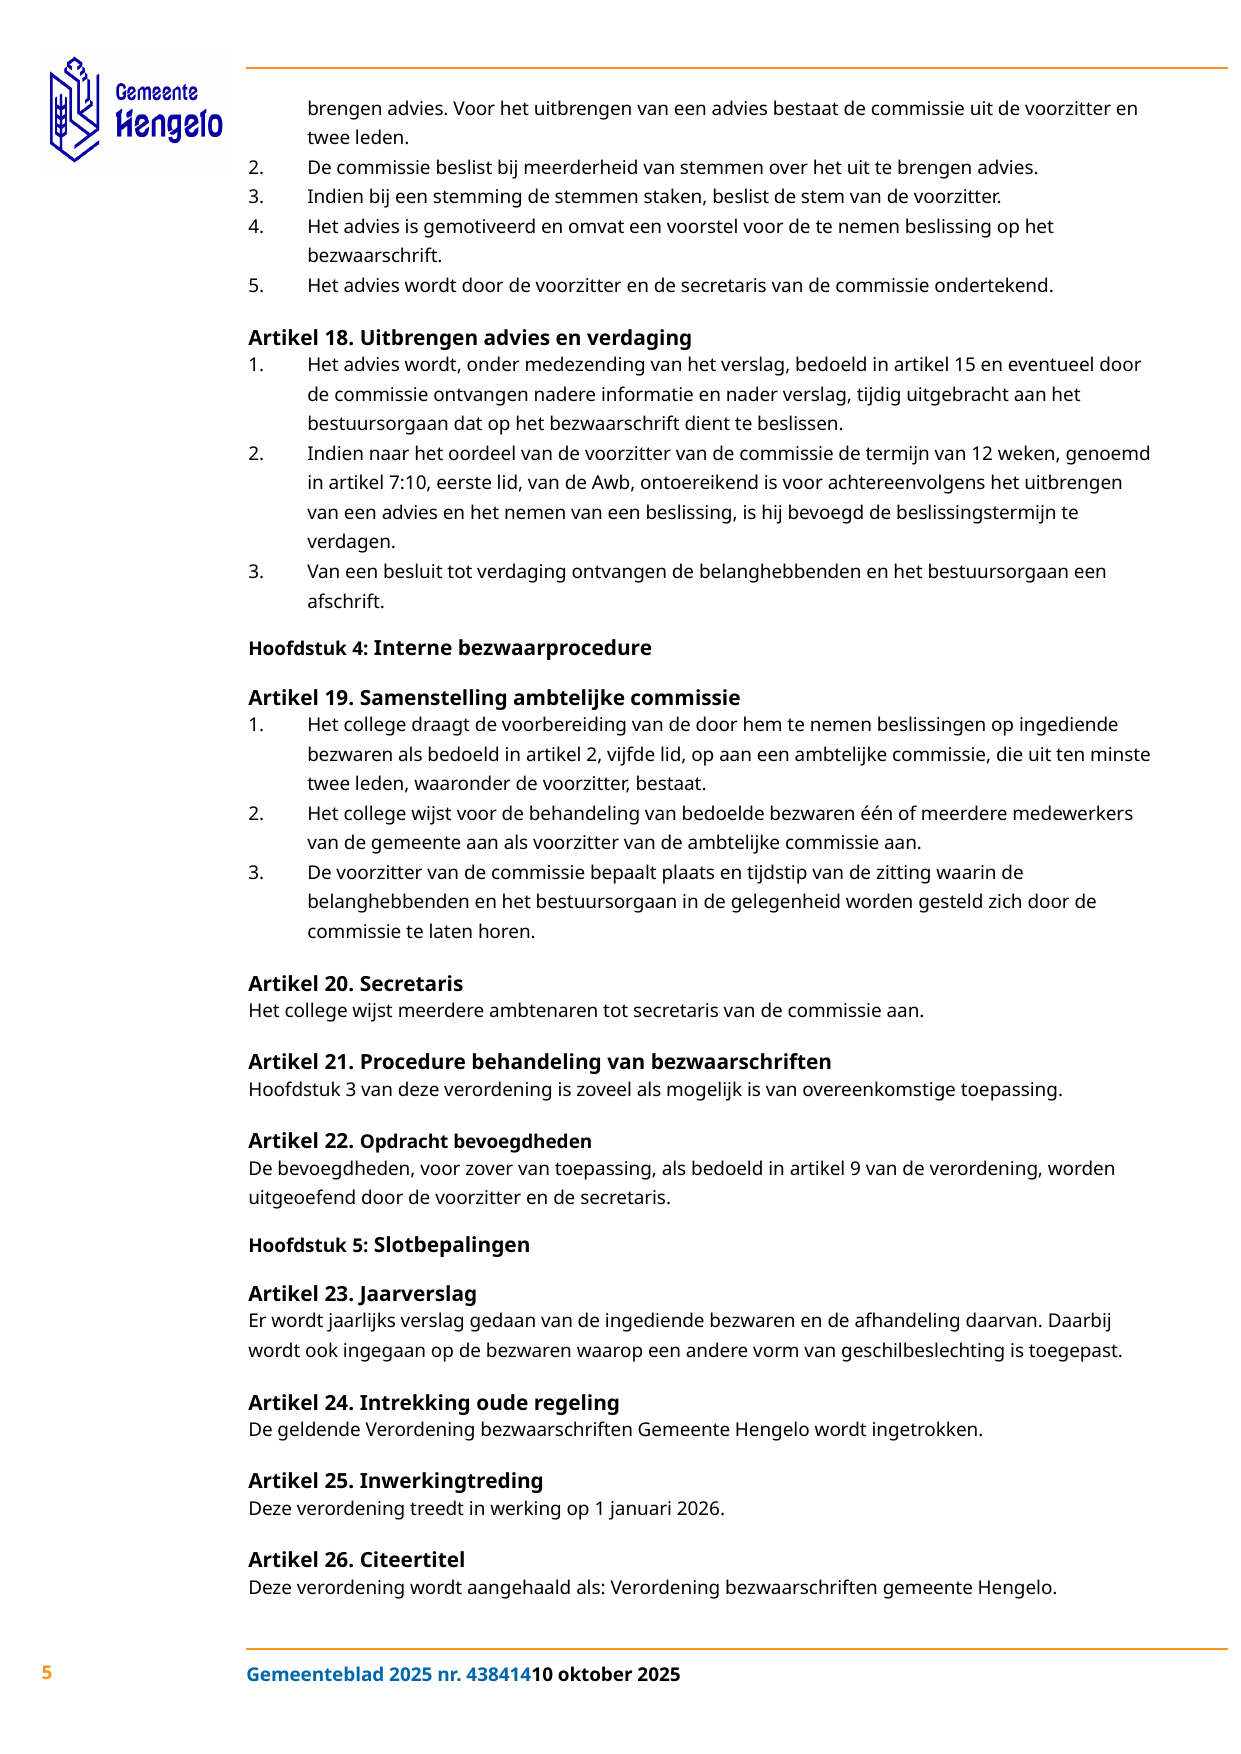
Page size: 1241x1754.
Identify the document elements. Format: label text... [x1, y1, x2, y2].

list Indien bij een stemming de stemmen staken, beslist de stem van de voorzitter. [248, 183, 1152, 209]
text Hoofdstuk 3 van deze verordening is zoveel als mogelijk is van overeenkomstige toepassing. [248, 1076, 1152, 1102]
text Artikel 22. Opdracht bevoegdheden [248, 1126, 1152, 1155]
text Artikel 18. Uitbrengen advies en verdaging [248, 323, 1152, 351]
text Het college wijst meerdere ambtenaren tot secretaris van de commissie aan. [248, 997, 1152, 1023]
text Er wordt jaarlijks verslag gedaan van de ingediende bezwaren en de afhandeling daarvan. Daarbij wordt ook ingegaan op de bezwaren waarop een andere vorm van geschilbeslechting is toegepast. [248, 1308, 1152, 1363]
list Het advies wordt, onder medezending van het verslag, bedoeld in artikel 15 en eventueel door de commissie ontvangen nadere informatie en nader verslag, tijdig uitgebracht aan het bestuursorgaan dat op het bezwaarschrift dient te beslissen. [248, 351, 1152, 436]
text De bevoegdheden, voor zover van toepassing, als bedoeld in artikel 9 van de verordening, worden uitgeoefend door de voorzitter en de secretaris. [248, 1155, 1152, 1210]
text Artikel 26. Citeertitel [248, 1545, 1152, 1574]
text De geldende Verordening bezwaarschriften Gemeente Hengelo wordt ingetrokken. [248, 1416, 1152, 1442]
list Het advies wordt door de voorzitter en de secretaris van de commissie ondertekend. [248, 272, 1152, 298]
picture [41, 47, 231, 172]
text Deze verordening treedt in werking op 1 januari 2026. [248, 1495, 1152, 1521]
text Artikel 21. Procedure behandeling van bezwaarschriften [248, 1047, 1152, 1076]
text Hoofdstuk 4: Interne bezwaarprocedure [248, 633, 1152, 662]
list Van een besluit tot verdaging ontvangen de belanghebbenden en het bestuursorgaan een afschrift. [248, 558, 1152, 613]
list Het college wijst voor de behandeling van bedoelde bezwaren één of meerdere medewerkers van de gemeente aan als voorzitter van de ambtelijke commissie aan. [248, 800, 1152, 855]
list Het advies is gemotiveerd en omvat een voorstel voor de te nemen beslissing op het bezwaarschrift. [248, 213, 1152, 268]
text Artikel 19. Samenstelling ambtelijke commissie [248, 683, 1152, 711]
list Het college draagt de voorbereiding van de door hem te nemen beslissingen op ingediende bezwaren als bedoeld in artikel 2, vijfde lid, op aan een ambtelijke commissie, die uit ten minste twee leden, waaronder de voorzitter, bestaat. [248, 711, 1152, 796]
text Deze verordening wordt aangehaald als: Verordening bezwaarschriften gemeente Hengelo. [248, 1574, 1152, 1599]
text Artikel 23. Jaarverslag [248, 1279, 1152, 1308]
list De voorzitter van de commissie bepaalt plaats en tijdstip van de zitting waarin de belanghebbenden en het bestuursorgaan in de gelegenheid worden gesteld zich door de commissie te laten horen. [248, 859, 1152, 944]
list Indien naar het oordeel van de voorzitter van de commissie de termijn van 12 weken, genoemd in artikel 7:10, eerste lid, van de Awb, ontoereikend is voor achtereenvolgens het uitbrengen van een advies en het nemen van een beslissing, is hij bevoegd de beslissingstermijn te verdagen. [248, 440, 1152, 554]
text Artikel 25. Inwerkingtreding [248, 1467, 1152, 1495]
list De commissie beslist bij meerderheid van stemmen over het uit te brengen advies. [248, 154, 1152, 180]
text Hoofdstuk 5: Slotbepalingen [248, 1230, 1152, 1258]
list brengen advies. Voor het uitbrengen van een advies bestaat de commissie uit de voorzitter en twee leden. [248, 95, 1152, 150]
text Artikel 24. Intrekking oude regeling [248, 1388, 1152, 1416]
text Artikel 20. Secretaris [248, 969, 1152, 997]
